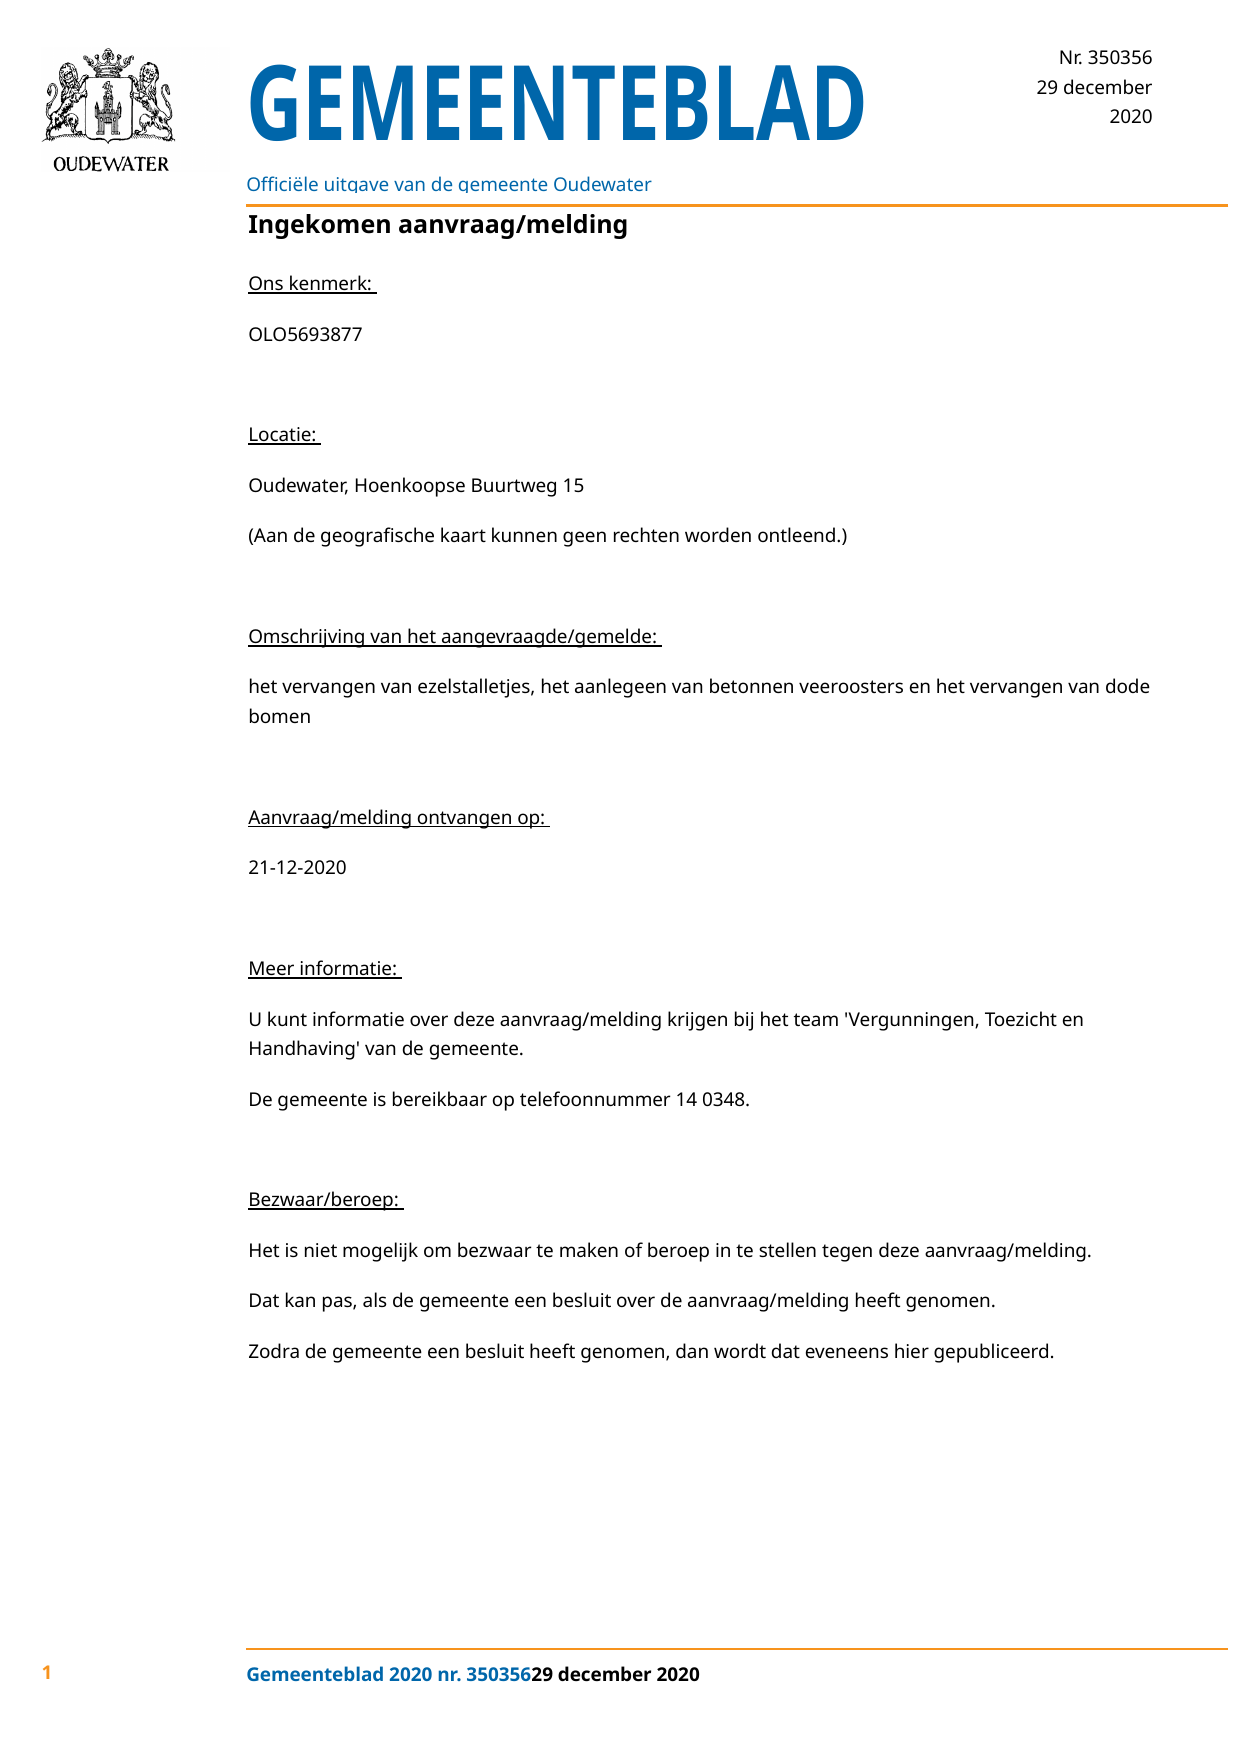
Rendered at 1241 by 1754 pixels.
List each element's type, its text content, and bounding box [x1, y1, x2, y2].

text Bezwaar/beroep: [248, 1187, 1152, 1212]
text Het is niet mogelijk om bezwaar te maken of beroep in te stellen tegen deze aanvraag/melding. [248, 1237, 1152, 1263]
text Zodra de gemeente een besluit heeft genomen, dan wordt dat eveneens hier gepubliceerd. [248, 1338, 1152, 1363]
text het vervangen van ezelstalletjes, het aanlegeen van betonnen veeroosters en het vervangen van dode bomen [248, 674, 1152, 729]
text U kunt informatie over deze aanvraag/melding krijgen bij het team 'Vergunningen, Toezicht en Handhaving' van de gemeente. [248, 1006, 1152, 1061]
text OLO5693877 [248, 321, 1152, 346]
text Ons kenmerk: [248, 270, 1152, 296]
text (Aan de geografische kaart kunnen geen rechten worden ontleend.) [248, 522, 1152, 548]
text Oudewater, Hoenkoopse Buurtweg 15 [248, 472, 1152, 498]
text Aanvraag/melding ontvangen op: [248, 804, 1152, 830]
text Dat kan pas, als de gemeente een besluit over de aanvraag/melding heeft genomen. [248, 1287, 1152, 1313]
picture [41, 47, 231, 172]
text Ingekomen aanvraag/melding [248, 207, 1152, 241]
text De gemeente is bereikbaar op telefoonnummer 14 0348. [248, 1086, 1152, 1111]
text 21-12-2020 [248, 854, 1152, 880]
text Locatie: [248, 422, 1152, 447]
text Meer informatie: [248, 955, 1152, 981]
text Omschrijving van het aangevraagde/gemelde: [248, 623, 1152, 649]
